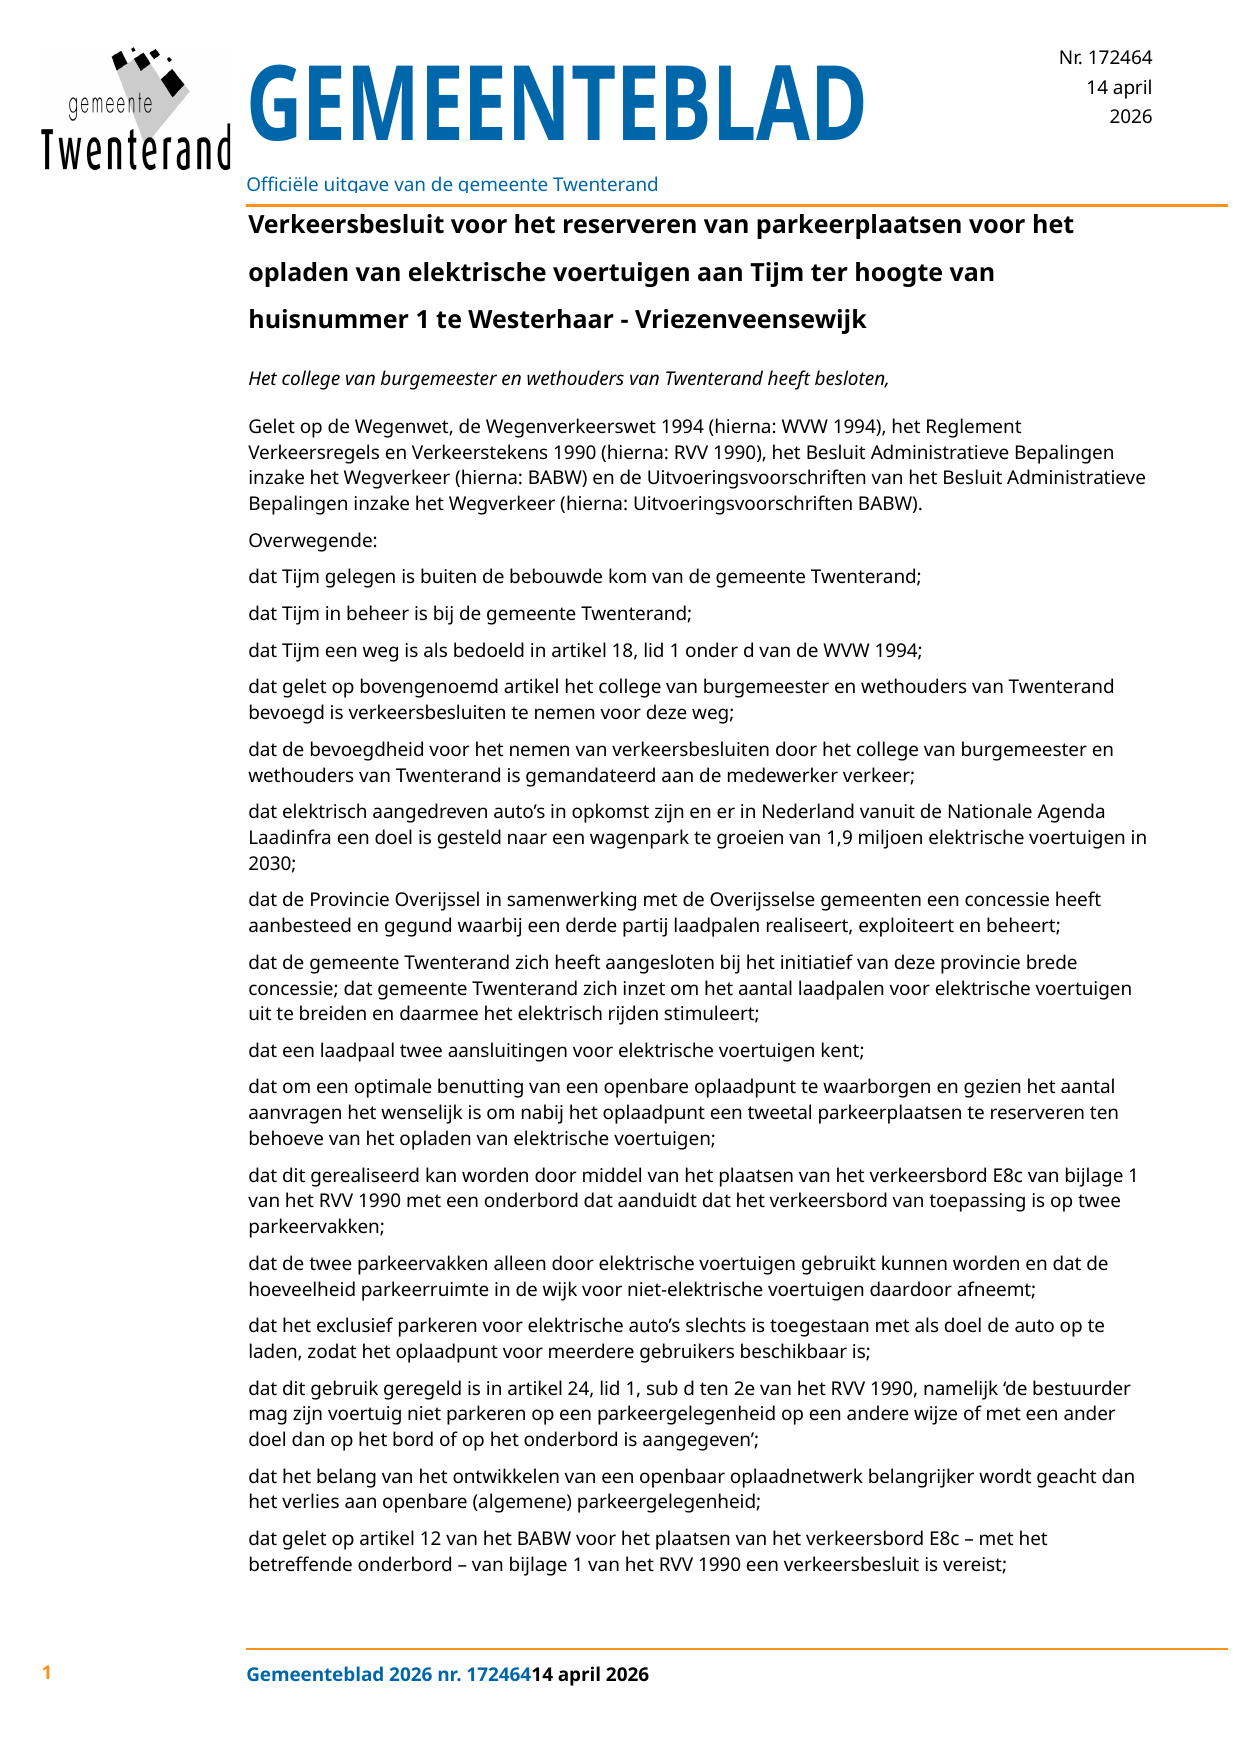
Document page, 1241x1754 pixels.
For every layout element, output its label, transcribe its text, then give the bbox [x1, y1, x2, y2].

text dat de twee parkeervakken alleen door elektrische voertuigen gebruikt kunnen worden en dat de hoeveelheid parkeerruimte in de wijk voor niet-elektrische voertuigen daardoor afneemt; [248, 1250, 1152, 1301]
text Overwegende: [248, 527, 1152, 553]
text dat dit gerealiseerd kan worden door middel van het plaatsen van het verkeersbord E8c van bijlage 1 van het RVV 1990 met een onderbord dat aanduidt dat het verkeersbord van toepassing is op twee parkeervakken; [248, 1162, 1152, 1239]
text dat het exclusief parkeren voor elektrische auto’s slechts is toegestaan met als doel de auto op te laden, zodat het oplaadpunt voor meerdere gebruikers beschikbaar is; [248, 1312, 1152, 1364]
text dat gelet op artikel 12 van het BABW voor het plaatsen van het verkeersbord E8c – met het betreffende onderbord – van bijlage 1 van het RVV 1990 een verkeersbesluit is vereist; [248, 1525, 1152, 1577]
text dat een laadpaal twee aansluitingen voor elektrische voertuigen kent; [248, 1037, 1152, 1063]
text dat de gemeente Twenterand zich heeft aangesloten bij het initiatief van deze provincie brede concessie; dat gemeente Twenterand zich inzet om het aantal laadpalen voor elektrische voertuigen uit te breiden en daarmee het elektrisch rijden stimuleert; [248, 949, 1152, 1026]
text dat om een optimale benutting van een openbare oplaadpunt te waarborgen en gezien het aantal aanvragen het wenselijk is om nabij het oplaadpunt een tweetal parkeerplaatsen te reserveren ten behoeve van het opladen van elektrische voertuigen; [248, 1074, 1152, 1151]
text dat elektrisch aangedreven auto’s in opkomst zijn en er in Nederland vanuit de Nationale Agenda Laadinfra een doel is gesteld naar een wagenpark te groeien van 1,9 miljoen elektrische voertuigen in 2030; [248, 798, 1152, 876]
text dat gelet op bovengenoemd artikel het college van burgemeester en wethouders van Twenterand bevoegd is verkeersbesluiten te nemen voor deze weg; [248, 674, 1152, 725]
text Het college van burgemeester en wethouders van Twenterand heeft besloten, [248, 366, 1152, 391]
text dat Tijm in beheer is bij de gemeente Twenterand; [248, 600, 1152, 626]
text dat Tijm gelegen is buiten de bebouwde kom van de gemeente Twenterand; [248, 564, 1152, 589]
text Verkeersbesluit voor het reserveren van parkeerplaatsen voor het opladen van elektrische voertuigen aan Tijm ter hoogte van huisnummer 1 te Westerhaar - Vriezenveensewijk [248, 207, 1152, 336]
text dat dit gebruik geregeld is in artikel 24, lid 1, sub d ten 2e van het RVV 1990, namelijk ‘de bestuurder mag zijn voertuig niet parkeren op een parkeergelegenheid op een andere wijze of met een ander doel dan op het bord of op het onderbord is aangegeven’; [248, 1375, 1152, 1452]
picture [41, 47, 231, 172]
text Gelet op de Wegenwet, de Wegenverkeerswet 1994 (hierna: WVW 1994), het Reglement Verkeersregels en Verkeerstekens 1990 (hierna: RVV 1990), het Besluit Administratieve Bepalingen inzake het Wegverkeer (hierna: BABW) en de Uitvoeringsvoorschriften van het Besluit Administratieve Bepalingen inzake het Wegverkeer (hierna: Uitvoeringsvoorschriften BABW). [248, 413, 1152, 516]
text dat de bevoegdheid voor het nemen van verkeersbesluiten door het college van burgemeester en wethouders van Twenterand is gemandateerd aan de medewerker verkeer; [248, 736, 1152, 787]
text dat de Provincie Overijssel in samenwerking met de Overijsselse gemeenten een concessie heeft aanbesteed en gegund waarbij een derde partij laadpalen realiseert, exploiteert en beheert; [248, 887, 1152, 938]
text dat Tijm een weg is als bedoeld in artikel 18, lid 1 onder d van de WVW 1994; [248, 637, 1152, 663]
text dat het belang van het ontwikkelen van een openbaar oplaadnetwerk belangrijker wordt geacht dan het verlies aan openbare (algemene) parkeergelegenheid; [248, 1463, 1152, 1514]
